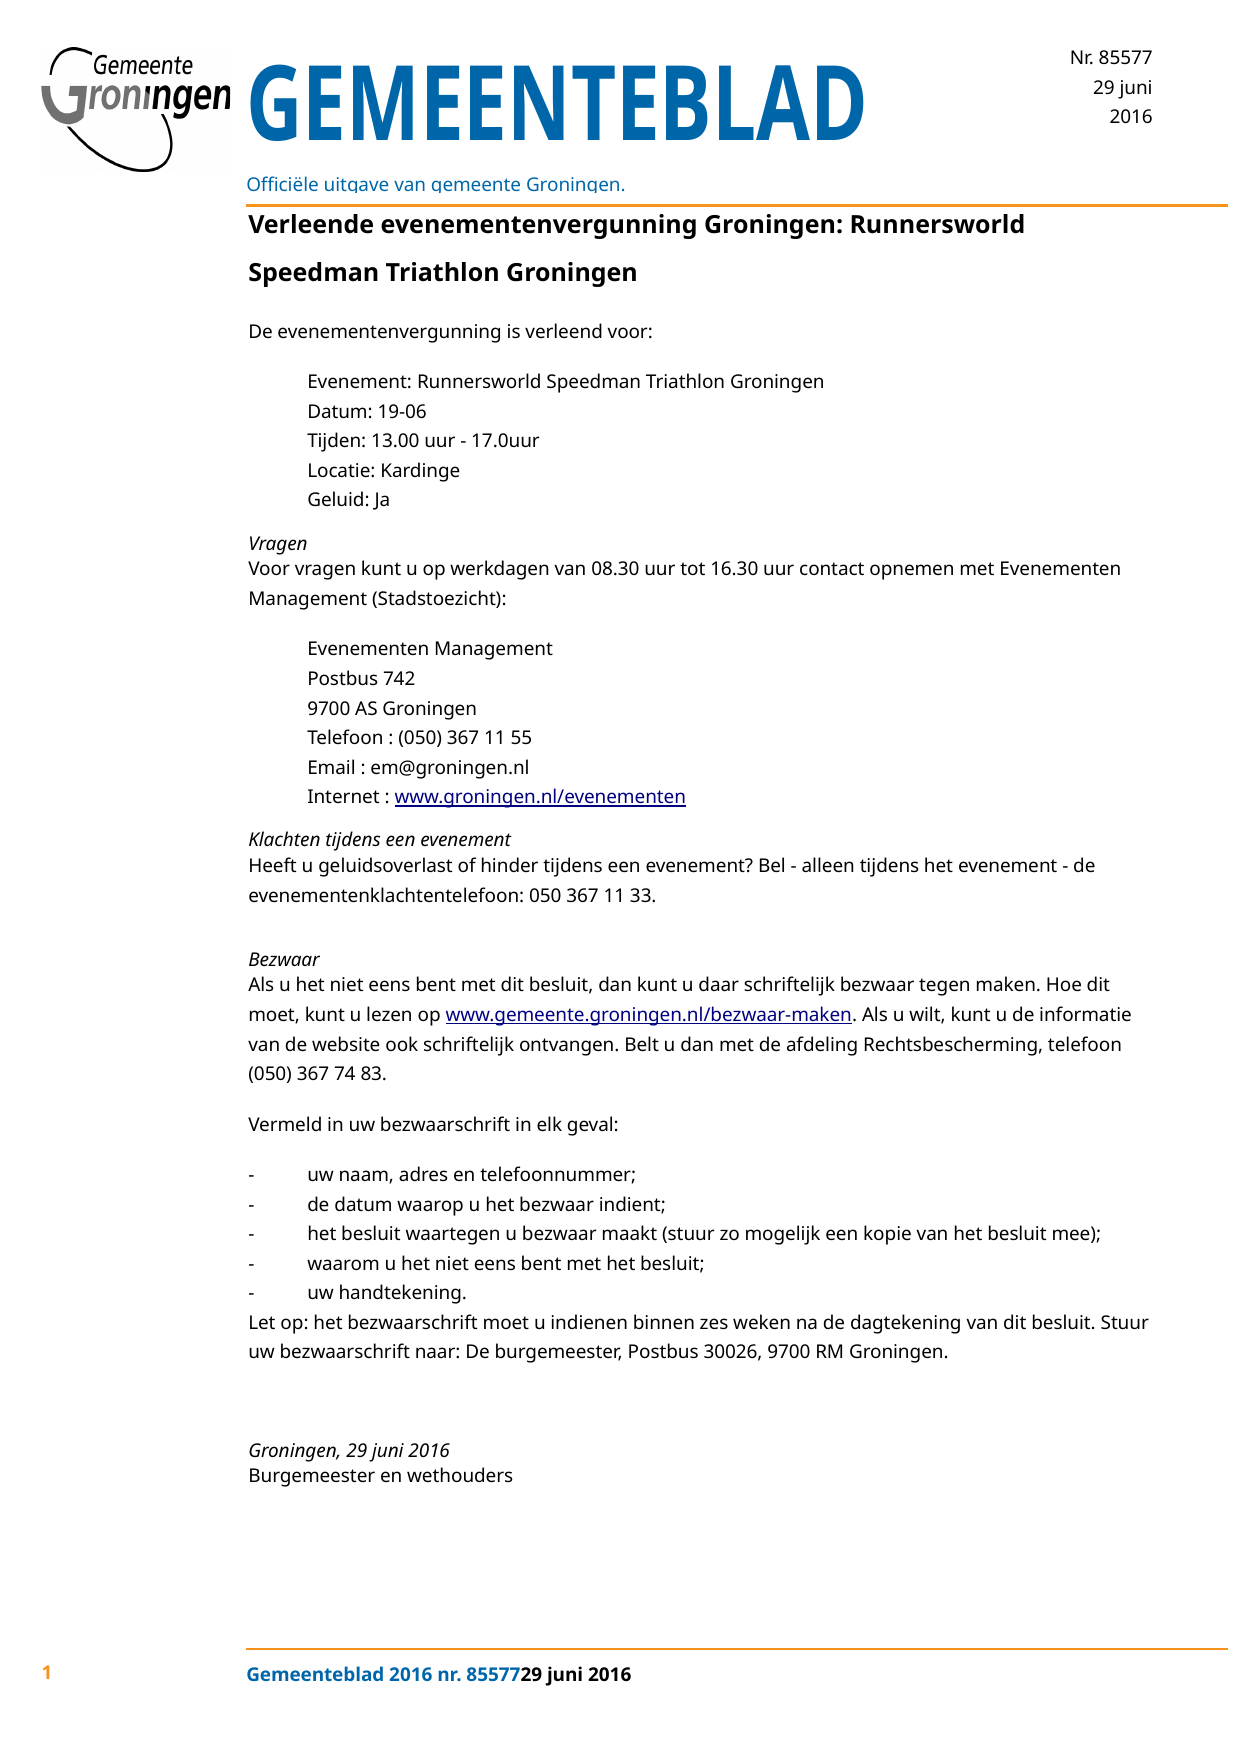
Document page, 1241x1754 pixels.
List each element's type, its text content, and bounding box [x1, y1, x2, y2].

text Bezwaar [248, 946, 1152, 972]
picture [41, 47, 231, 172]
list Tijden: 13.00 uur - 17.0uur [248, 427, 1152, 453]
list Internet : www.groningen.nl/evenementen [248, 783, 1152, 809]
list waarom u het niet eens bent met het besluit; [248, 1250, 1152, 1276]
list de datum waarop u het bezwaar indient; [248, 1191, 1152, 1216]
text Klachten tijdens een evenement [248, 827, 1152, 852]
list Postbus 742 [248, 665, 1152, 691]
text Burgemeester en wethouders [248, 1463, 1152, 1488]
list Evenementen Management [248, 636, 1152, 661]
list 9700 AS Groningen [248, 695, 1152, 720]
text Let op: het bezwaarschrift moet u indienen binnen zes weken na de dagtekening van dit besluit. Stuur uw bezwaarschrift naar: De burgemeester, Postbus 30026, 9700 RM Groningen. [248, 1309, 1152, 1364]
text Vragen [248, 530, 1152, 556]
text Vermeld in uw bezwaarschrift in elk geval: [248, 1111, 1152, 1136]
list Email : em@groningen.nl [248, 754, 1152, 779]
list Locatie: Kardinge [248, 457, 1152, 483]
list het besluit waartegen u bezwaar maakt (stuur zo mogelijk een kopie van het besluit mee); [248, 1220, 1152, 1246]
list Telefoon : (050) 367 11 55 [248, 724, 1152, 750]
text Voor vragen kunt u op werkdagen van 08.30 uur tot 16.30 uur contact opnemen met Evenementen Management (Stadstoezicht): [248, 556, 1152, 611]
text Groningen, 29 juni 2016 [248, 1437, 1152, 1463]
list Datum: 19-06 [248, 398, 1152, 424]
text Heeft u geluidsoverlast of hinder tijdens een evenement? Bel - alleen tijdens het evenement - de evenementenklachtentelefoon: 050 367 11 33. [248, 852, 1152, 908]
list uw handtekening. [248, 1279, 1152, 1305]
text De evenementenvergunning is verleend voor: [248, 318, 1152, 344]
text Als u het niet eens bent met dit besluit, dan kunt u daar schriftelijk bezwaar tegen maken. Hoe dit moet, kunt u lezen op www.gemeente.groningen.nl/bezwaar-maken. Als u wilt, kunt u de informatie van de website ook schriftelijk ontvangen. Belt u dan met de afdeling Rechtsbescherming, telefoon (050) 367 74 83. [248, 972, 1152, 1086]
text Verleende evenementenvergunning Groningen: Runnersworld Speedman Triathlon Groningen [248, 207, 1152, 288]
list Evenement: Runnersworld Speedman Triathlon Groningen [248, 368, 1152, 394]
list uw naam, adres en telefoonnummer; [248, 1161, 1152, 1187]
list Geluid: Ja [248, 487, 1152, 512]
